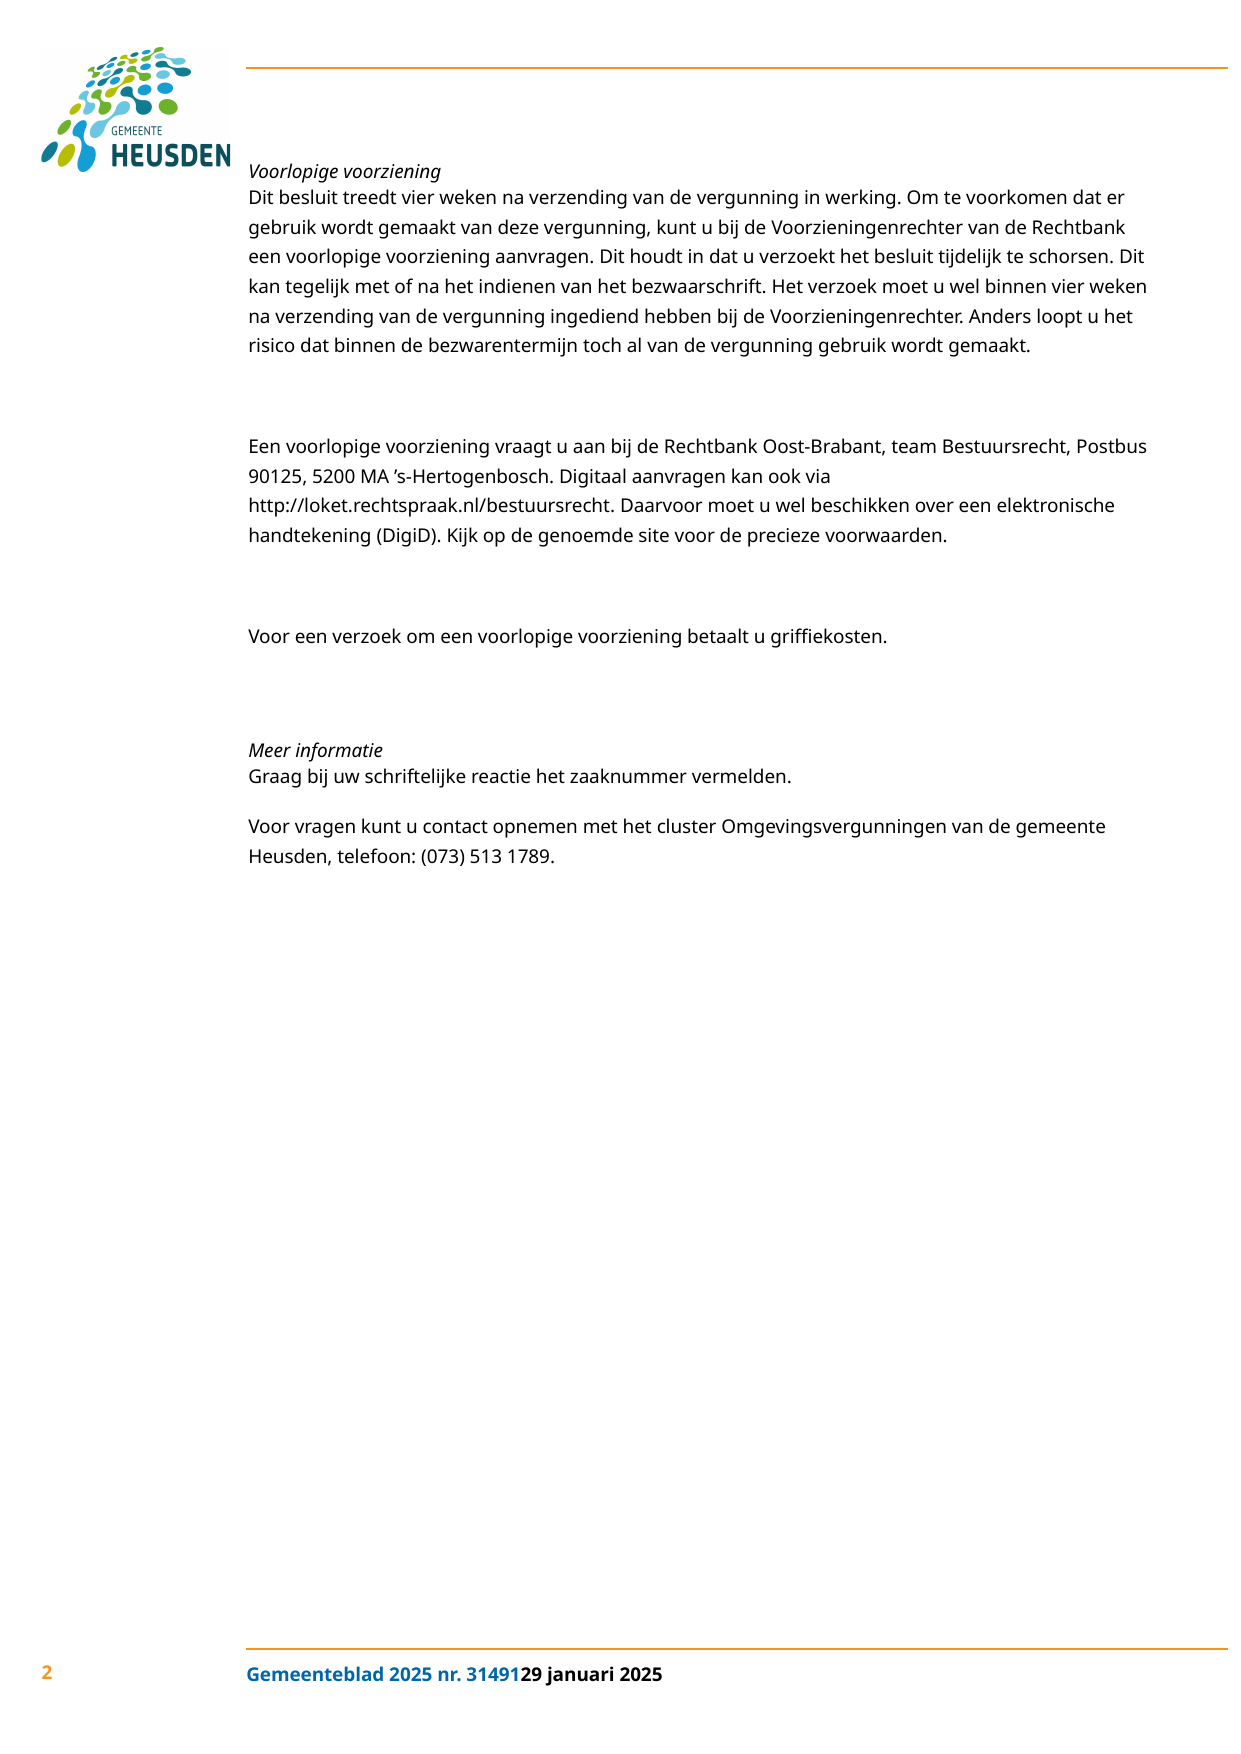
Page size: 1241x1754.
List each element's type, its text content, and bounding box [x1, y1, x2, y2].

text Voorlopige voorziening [248, 159, 1152, 184]
text Meer informatie [248, 737, 1152, 763]
text Graag bij uw schriftelijke reactie het zaaknummer vermelden. [248, 763, 1152, 789]
text Een voorlopige voorziening vraagt u aan bij de Rechtbank Oost-Brabant, team Bestuursrecht, Postbus 90125, 5200 MA ’s-Hertogenbosch. Digitaal aanvragen kan ook via http://loket.rechtspraak.nl/bestuursrecht. Daarvoor moet u wel beschikken over een elektronische handtekening (DigiD). Kijk op de genoemde site voor de precieze voorwaarden. [248, 433, 1152, 548]
picture [41, 47, 231, 172]
text Voor een verzoek om een voorlopige voorziening betaalt u griffiekosten. [248, 623, 1152, 648]
text Dit besluit treedt vier weken na verzending van de vergunning in werking. Om te voorkomen dat er gebruik wordt gemaakt van deze vergunning, kunt u bij de Voorzieningenrechter van de Rechtbank een voorlopige voorziening aanvragen. Dit houdt in dat u verzoekt het besluit tijdelijk te schorsen. Dit kan tegelijk met of na het indienen van het bezwaarschrift. Het verzoek moet u wel binnen vier weken na verzending van de vergunning ingediend hebben bij de Voorzieningenrechter. Anders loopt u het risico dat binnen de bezwarentermijn toch al van de vergunning gebruik wordt gemaakt. [248, 184, 1152, 358]
text Voor vragen kunt u contact opnemen met het cluster Omgevingsvergunningen van de gemeente Heusden, telefoon: (073) 513 1789. [248, 813, 1152, 869]
